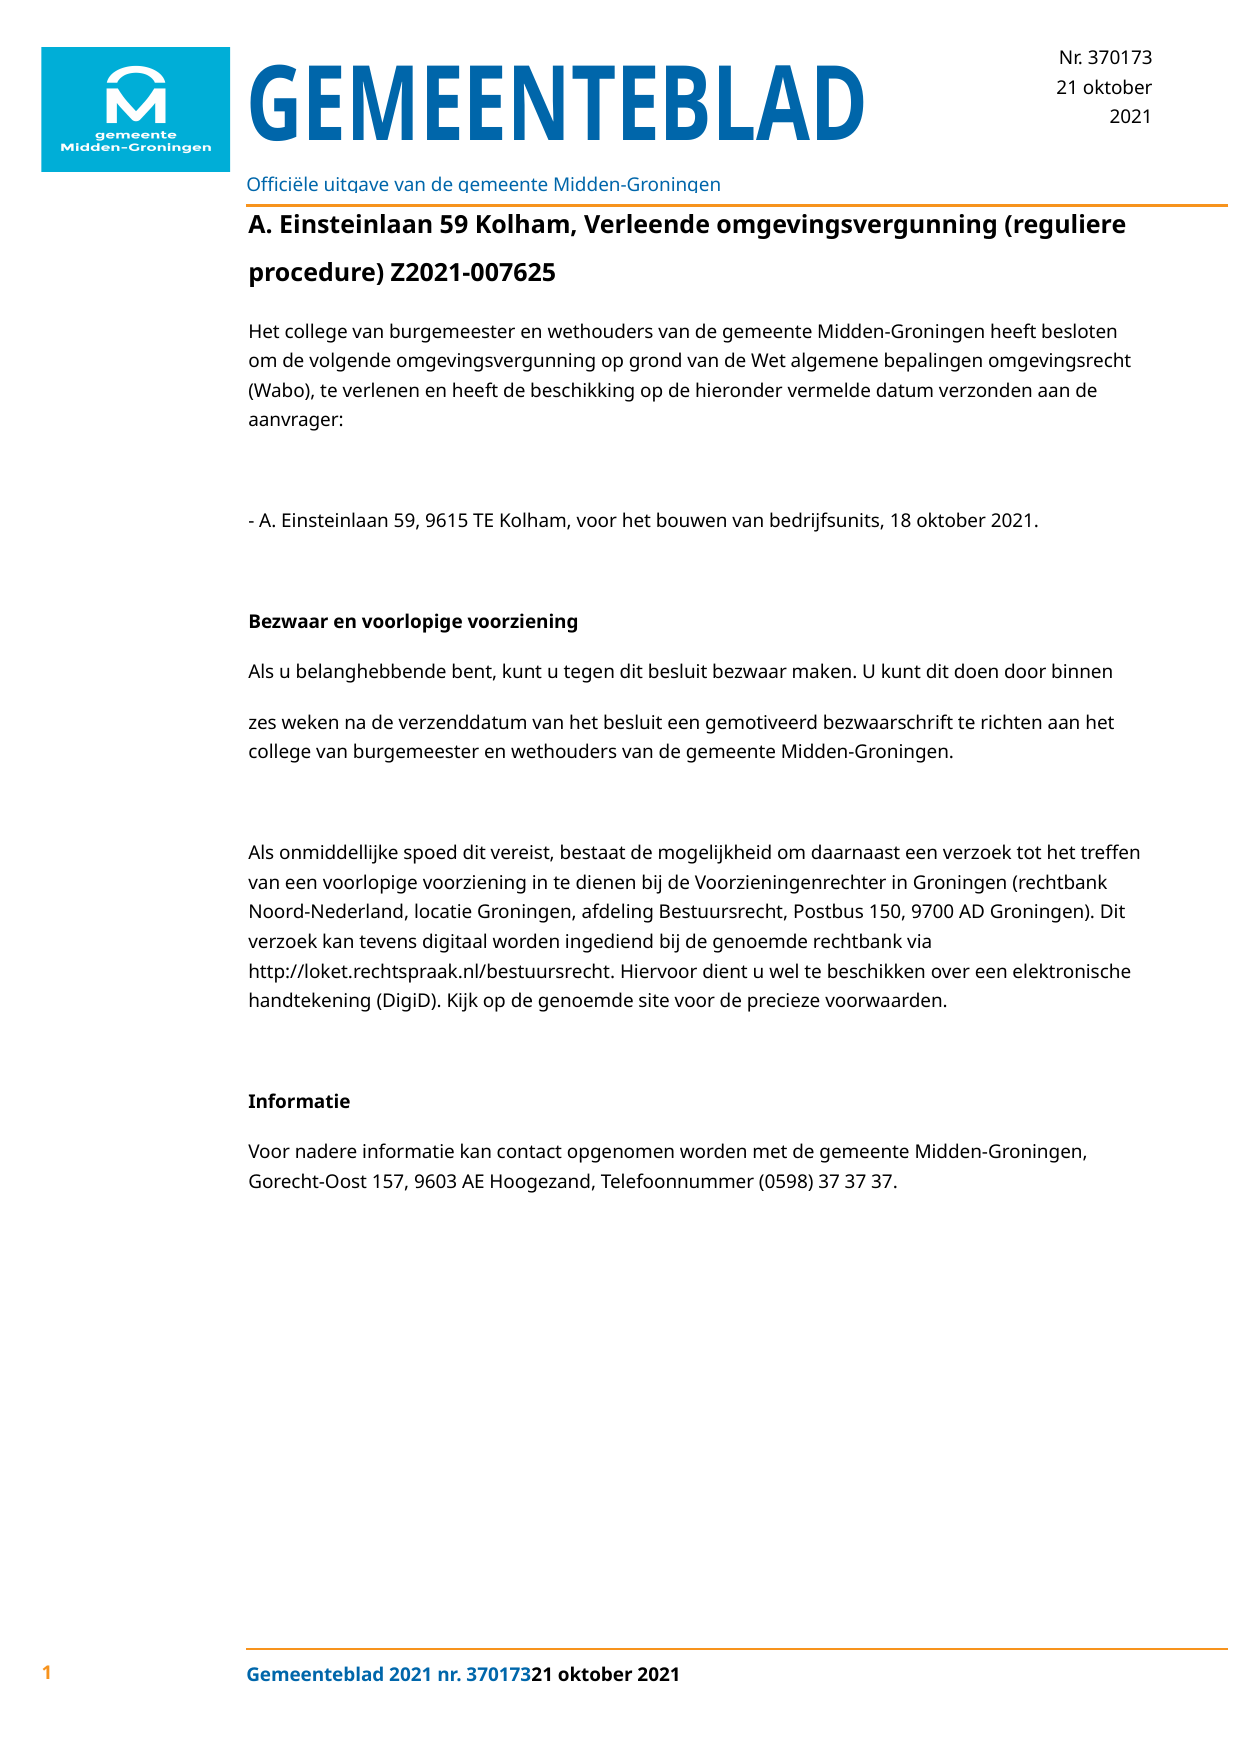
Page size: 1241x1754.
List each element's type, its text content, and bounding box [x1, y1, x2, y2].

text Voor nadere informatie kan contact opgenomen worden met de gemeente Midden-Groningen, Gorecht-Oost 157, 9603 AE Hoogezand, Telefoonnummer (0598) 37 37 37. [248, 1139, 1152, 1194]
text Het college van burgemeester en wethouders van de gemeente Midden-Groningen heeft besloten om de volgende omgevingsvergunning op grond van de Wet algemene bepalingen omgevingsrecht (Wabo), te verlenen en heeft de beschikking op de hieronder vermelde datum verzonden aan de aanvrager: [248, 318, 1152, 432]
text zes weken na de verzenddatum van het besluit een gemotiveerd bezwaarschrift te richten aan het college van burgemeester en wethouders van de gemeente Midden-Groningen. [248, 709, 1152, 764]
text Bezwaar en voorlopige voorziening [248, 608, 1152, 634]
picture [107, 89, 165, 122]
text Als u belanghebbende bent, kunt u tegen dit besluit bezwaar maken. U kunt dit doen door binnen [248, 659, 1152, 684]
text A. Einsteinlaan 59 Kolham, Verleende omgevingsvergunning (reguliere procedure) Z2021-007625 [248, 207, 1152, 288]
text Als onmiddellijke spoed dit vereist, bestaat de mogelijkheid om daarnaast een verzoek tot het treffen van een voorlopige voorziening in te dienen bij de Voorzieningenrechter in Groningen (rechtbank Noord-Nederland, locatie Groningen, afdeling Bestuursrecht, Postbus 150, 9700 AD Groningen). Dit verzoek kan tevens digitaal worden ingediend bij de genoemde rechtbank via http://loket.rechtspraak.nl/bestuursrecht. Hiervoor dient u wel te beschikken over een elektronische handtekening (DigiD). Kijk op de genoemde site voor de precieze voorwaarden. [248, 839, 1152, 1013]
text Informatie [248, 1088, 1152, 1114]
picture [184, 146, 190, 153]
text - A. Einsteinlaan 59, 9615 TE Kolham, voor het bouwen van bedrijfsunits, 18 oktober 2021. [248, 507, 1152, 533]
picture [108, 66, 164, 82]
